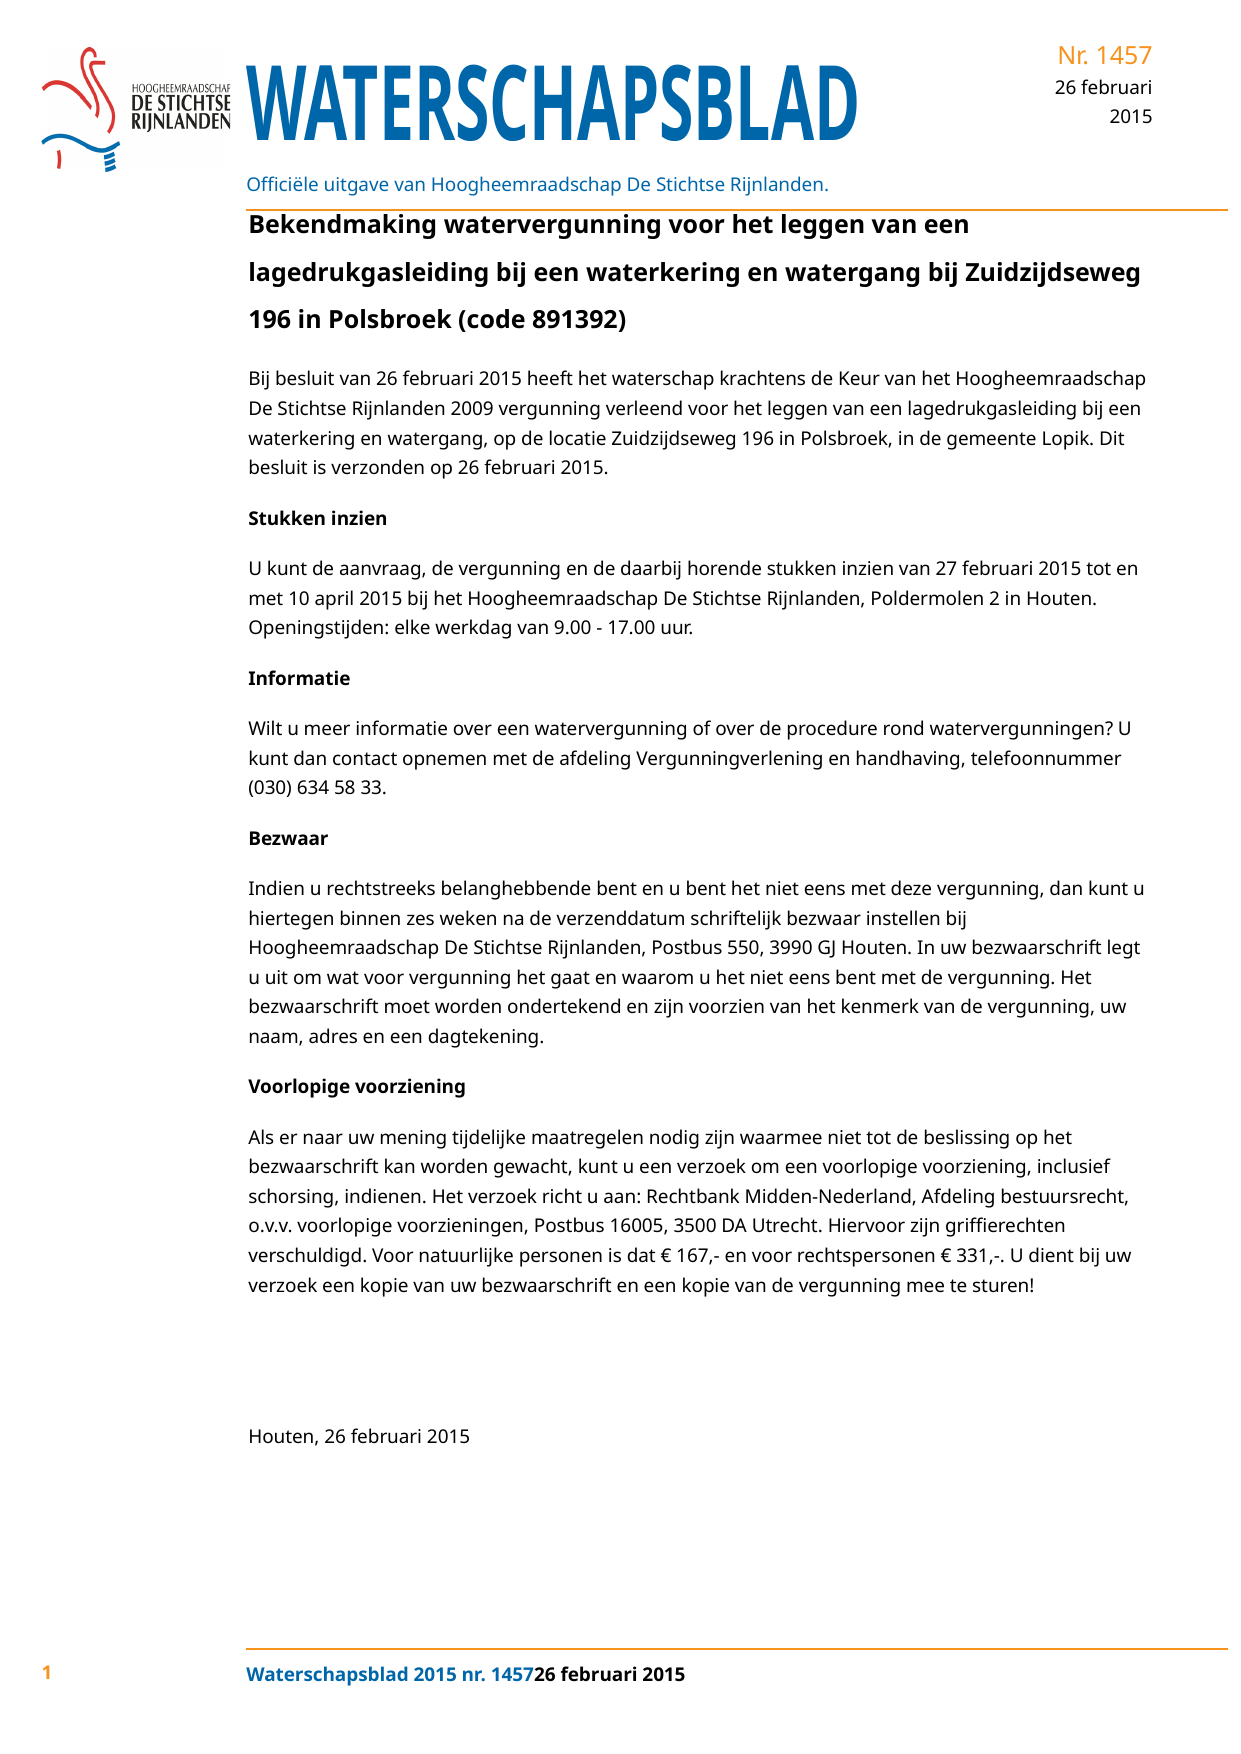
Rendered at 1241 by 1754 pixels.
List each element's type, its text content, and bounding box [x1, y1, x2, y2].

text Bekendmaking watervergunning voor het leggen van een lagedrukgasleiding bij een waterkering en watergang bij Zuidzijdseweg 196 in Polsbroek (code 891392) [248, 211, 1152, 336]
text Wilt u meer informatie over een watervergunning of over de procedure rond watervergunningen? U kunt dan contact opnemen met de afdeling Vergunningverlening en handhaving, telefoonnummer (030) 634 58 33. [248, 715, 1152, 800]
text U kunt de aanvraag, de vergunning en de daarbij horende stukken inzien van 27 februari 2015 tot en met 10 april 2015 bij het Hoogheemraadschap De Stichtse Rijnlanden, Poldermolen 2 in Houten. Openingstijden: elke werkdag van 9.00 - 17.00 uur. [248, 555, 1152, 640]
text Stukken inzien [248, 505, 1152, 530]
picture [41, 47, 231, 172]
text Als er naar uw mening tijdelijke maatregelen nodig zijn waarmee niet tot de beslissing op het bezwaarschrift kan worden gewacht, kunt u een verzoek om een voorlopige voorziening, inclusief schorsing, indienen. Het verzoek richt u aan: Rechtbank Midden-Nederland, Afdeling bestuursrecht, o.v.v. voorlopige voorzieningen, Postbus 16005, 3500 DA Utrecht. Hiervoor zijn griffierechten verschuldigd. Voor natuurlijke personen is dat € 167,- en voor rechtspersonen € 331,-. U dient bij uw verzoek een kopie van uw bezwaarschrift en een kopie van de vergunning mee te sturen! [248, 1124, 1152, 1297]
text Houten, 26 februari 2015 [248, 1423, 1152, 1449]
text Indien u rechtstreeks belanghebbende bent en u bent het niet eens met deze vergunning, dan kunt u hiertegen binnen zes weken na de verzenddatum schriftelijk bezwaar instellen bij Hoogheemraadschap De Stichtse Rijnlanden, Postbus 550, 3990 GJ Houten. In uw bezwaarschrift legt u uit om wat voor vergunning het gaat en waarom u het niet eens bent met de vergunning. Het bezwaarschrift moet worden ondertekend en zijn voorzien van het kenmerk van de vergunning, uw naam, adres en een dagtekening. [248, 875, 1152, 1049]
text Informatie [248, 665, 1152, 690]
text Bezwaar [248, 825, 1152, 850]
text Voorlopige voorziening [248, 1073, 1152, 1099]
text Bij besluit van 26 februari 2015 heeft het waterschap krachtens de Keur van het Hoogheemraadschap De Stichtse Rijnlanden 2009 vergunning verleend voor het leggen van een lagedrukgasleiding bij een waterkering en watergang, op de locatie Zuidzijdseweg 196 in Polsbroek, in de gemeente Lopik. Dit besluit is verzonden op 26 februari 2015. [248, 366, 1152, 480]
